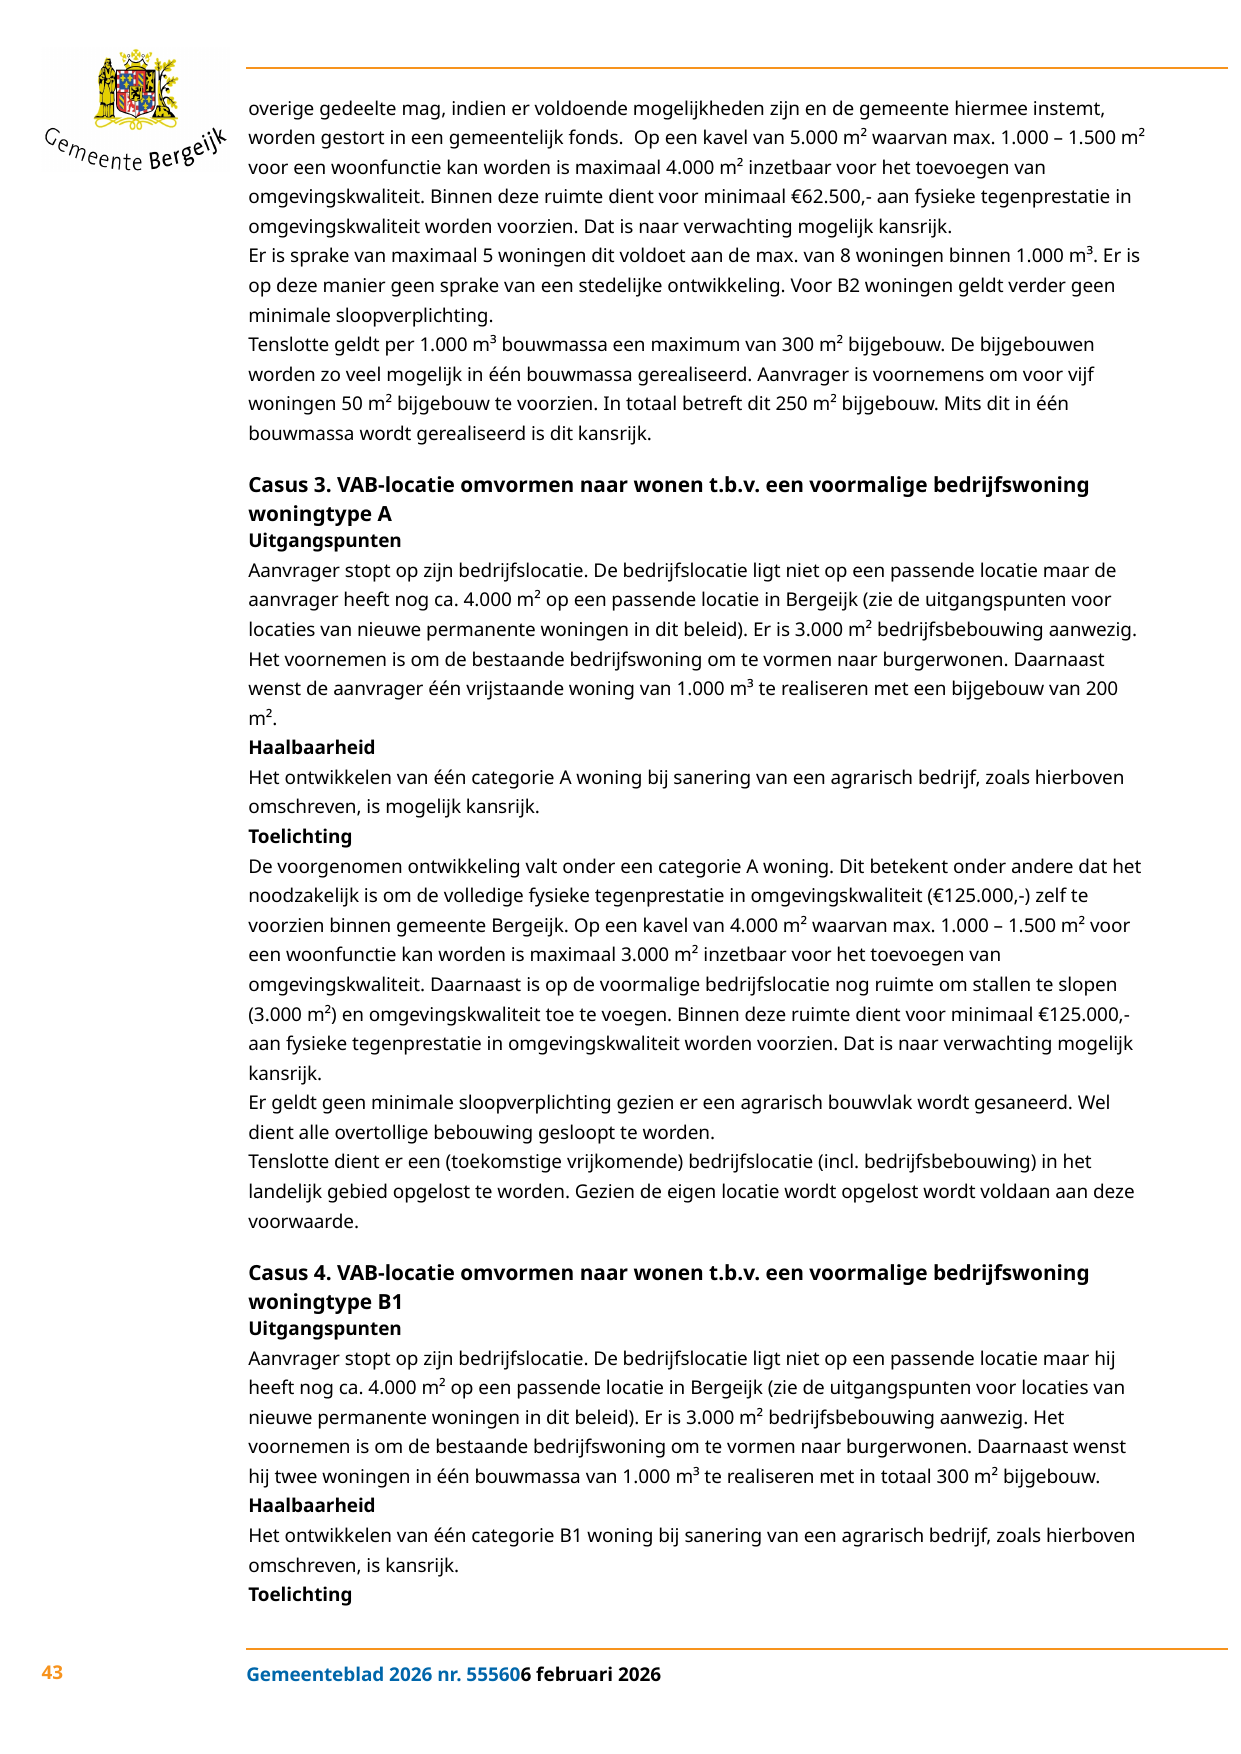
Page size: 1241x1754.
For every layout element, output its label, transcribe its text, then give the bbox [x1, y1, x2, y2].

text Er is sprake van maximaal 5 woningen dit voldoet aan de max. van 8 woningen binnen 1.000 m³. Er is op deze manier geen sprake van een stedelijke ontwikkeling. Voor B2 woningen geldt verder geen minimale sloopverplichting. [248, 243, 1152, 328]
text Tenslotte dient er een (toekomstige vrijkomende) bedrijfslocatie (incl. bedrijfsbebouwing) in het landelijk gebied opgelost te worden. Gezien de eigen locatie wordt opgelost wordt voldaan aan deze voorwaarde. [248, 1149, 1152, 1234]
text Casus 4. VAB-locatie omvormen naar wonen t.b.v. een voormalige bedrijfswoning woningtype B1 [248, 1258, 1152, 1315]
text Uitgangspunten [248, 1315, 1152, 1341]
text Het ontwikkelen van één categorie A woning bij sanering van een agrarisch bedrijf, zoals hierboven omschreven, is mogelijk kansrijk. [248, 764, 1152, 819]
text Het ontwikkelen van één categorie B1 woning bij sanering van een agrarisch bedrijf, zoals hierboven omschreven, is kansrijk. [248, 1522, 1152, 1578]
text Haalbaarheid [248, 734, 1152, 760]
picture [41, 47, 231, 172]
text Haalbaarheid [248, 1493, 1152, 1518]
text Tenslotte geldt per 1.000 m³ bouwmassa een maximum van 300 m² bijgebouw. De bijgebouwen worden zo veel mogelijk in één bouwmassa gerealiseerd. Aanvrager is voornemens om voor vijf woningen 50 m² bijgebouw te voorzien. In totaal betreft dit 250 m² bijgebouw. Mits dit in één bouwmassa wordt gerealiseerd is dit kansrijk. [248, 331, 1152, 446]
text Er geldt geen minimale sloopverplichting gezien er een agrarisch bouwvlak wordt gesaneerd. Wel dient alle overtollige bebouwing gesloopt te worden. [248, 1089, 1152, 1145]
text overige gedeelte mag, indien er voldoende mogelijkheden zijn en de gemeente hiermee instemt, worden gestort in een gemeentelijk fonds. Op een kavel van 5.000 m² waarvan max. 1.000 – 1.500 m² voor een woonfunctie kan worden is maximaal 4.000 m² inzetbaar voor het toevoegen van omgevingskwaliteit. Binnen deze ruimte dient voor minimaal €62.500,- aan fysieke tegenprestatie in omgevingskwaliteit worden voorzien. Dat is naar verwachting mogelijk kansrijk. [248, 95, 1152, 239]
text Aanvrager stopt op zijn bedrijfslocatie. De bedrijfslocatie ligt niet op een passende locatie maar hij heeft nog ca. 4.000 m² op een passende locatie in Bergeijk (zie de uitgangspunten voor locaties van nieuwe permanente woningen in dit beleid). Er is 3.000 m² bedrijfsbebouwing aanwezig. Het voornemen is om de bestaande bedrijfswoning om te vormen naar burgerwonen. Daarnaast wenst hij twee woningen in één bouwmassa van 1.000 m³ te realiseren met in totaal 300 m² bijgebouw. [248, 1345, 1152, 1489]
text Casus 3. VAB-locatie omvormen naar wonen t.b.v. een voormalige bedrijfswoning woningtype A [248, 471, 1152, 527]
text Uitgangspunten [248, 527, 1152, 553]
text Toelichting [248, 823, 1152, 849]
text De voorgenomen ontwikkeling valt onder een categorie A woning. Dit betekent onder andere dat het noodzakelijk is om de volledige fysieke tegenprestatie in omgevingskwaliteit (€125.000,-) zelf te voorzien binnen gemeente Bergeijk. Op een kavel van 4.000 m² waarvan max. 1.000 – 1.500 m² voor een woonfunctie kan worden is maximaal 3.000 m² inzetbaar voor het toevoegen van omgevingskwaliteit. Daarnaast is op de voormalige bedrijfslocatie nog ruimte om stallen te slopen (3.000 m²) en omgevingskwaliteit toe te voegen. Binnen deze ruimte dient voor minimaal €125.000,- aan fysieke tegenprestatie in omgevingskwaliteit worden voorzien. Dat is naar verwachting mogelijk kansrijk. [248, 853, 1152, 1086]
text Toelichting [248, 1581, 1152, 1607]
text Aanvrager stopt op zijn bedrijfslocatie. De bedrijfslocatie ligt niet op een passende locatie maar de aanvrager heeft nog ca. 4.000 m² op een passende locatie in Bergeijk (zie de uitgangspunten voor locaties van nieuwe permanente woningen in dit beleid). Er is 3.000 m² bedrijfsbebouwing aanwezig. Het voornemen is om de bestaande bedrijfswoning om te vormen naar burgerwonen. Daarnaast wenst de aanvrager één vrijstaande woning van 1.000 m³ te realiseren met een bijgebouw van 200 m². [248, 557, 1152, 731]
